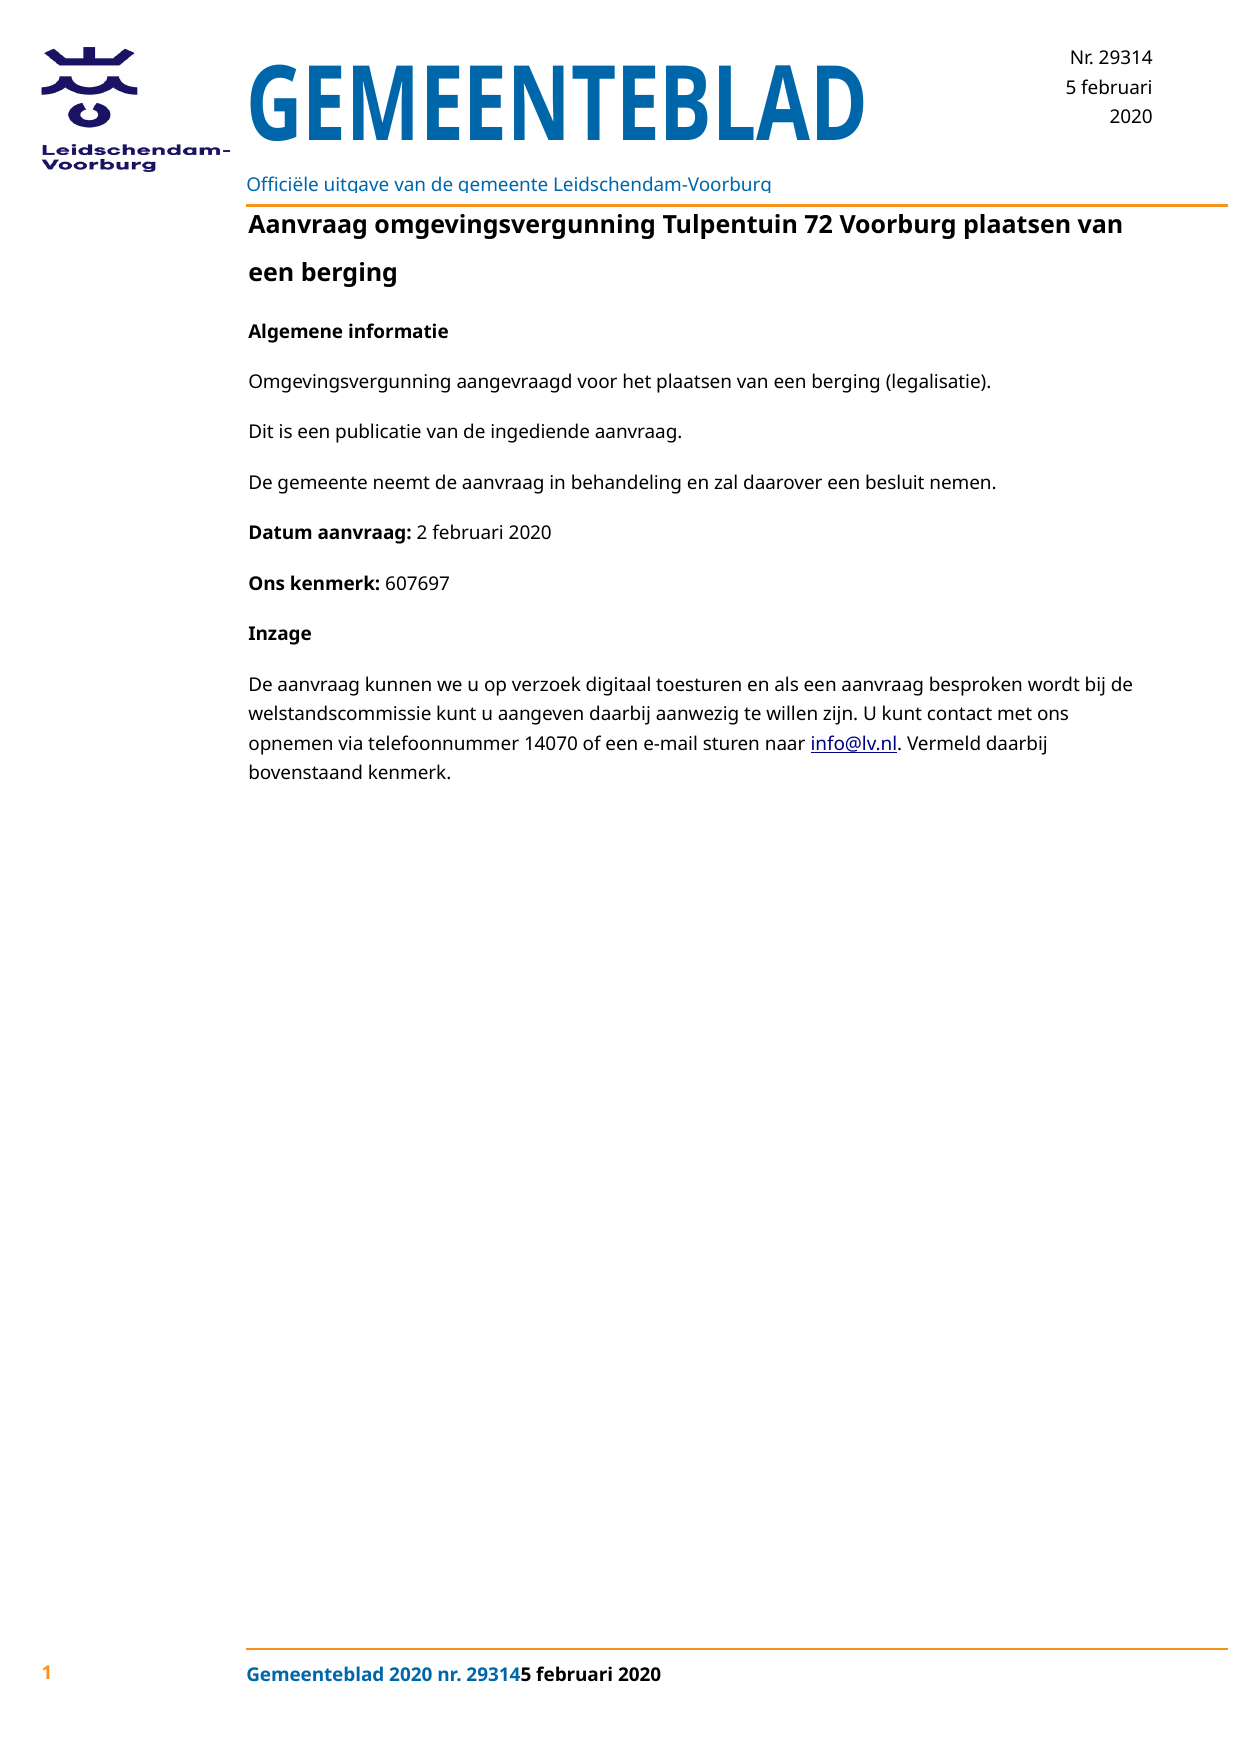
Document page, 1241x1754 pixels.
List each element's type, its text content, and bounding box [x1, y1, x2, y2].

text Omgevingsvergunning aangevraagd voor het plaatsen van een berging (legalisatie). [248, 368, 1152, 394]
text Dit is een publicatie van de ingediende aanvraag. [248, 419, 1152, 444]
text Datum aanvraag: 2 februari 2020 [248, 519, 1152, 545]
text Aanvraag omgevingsvergunning Tulpentuin 72 Voorburg plaatsen van een berging [248, 207, 1152, 288]
text Ons kenmerk: 607697 [248, 570, 1152, 596]
text De gemeente neemt de aanvraag in behandeling en zal daarover een besluit nemen. [248, 469, 1152, 495]
picture [41, 47, 231, 172]
text Inzage [248, 620, 1152, 646]
text De aanvraag kunnen we u op verzoek digitaal toesturen en als een aanvraag besproken wordt bij de welstandscommissie kunt u aangeven daarbij aanwezig te willen zijn. U kunt contact met ons opnemen via telefoonnummer 14070 of een e-mail sturen naar info@lv.nl. Vermeld daarbij bovenstaand kenmerk. [248, 671, 1152, 785]
text Algemene informatie [248, 318, 1152, 344]
